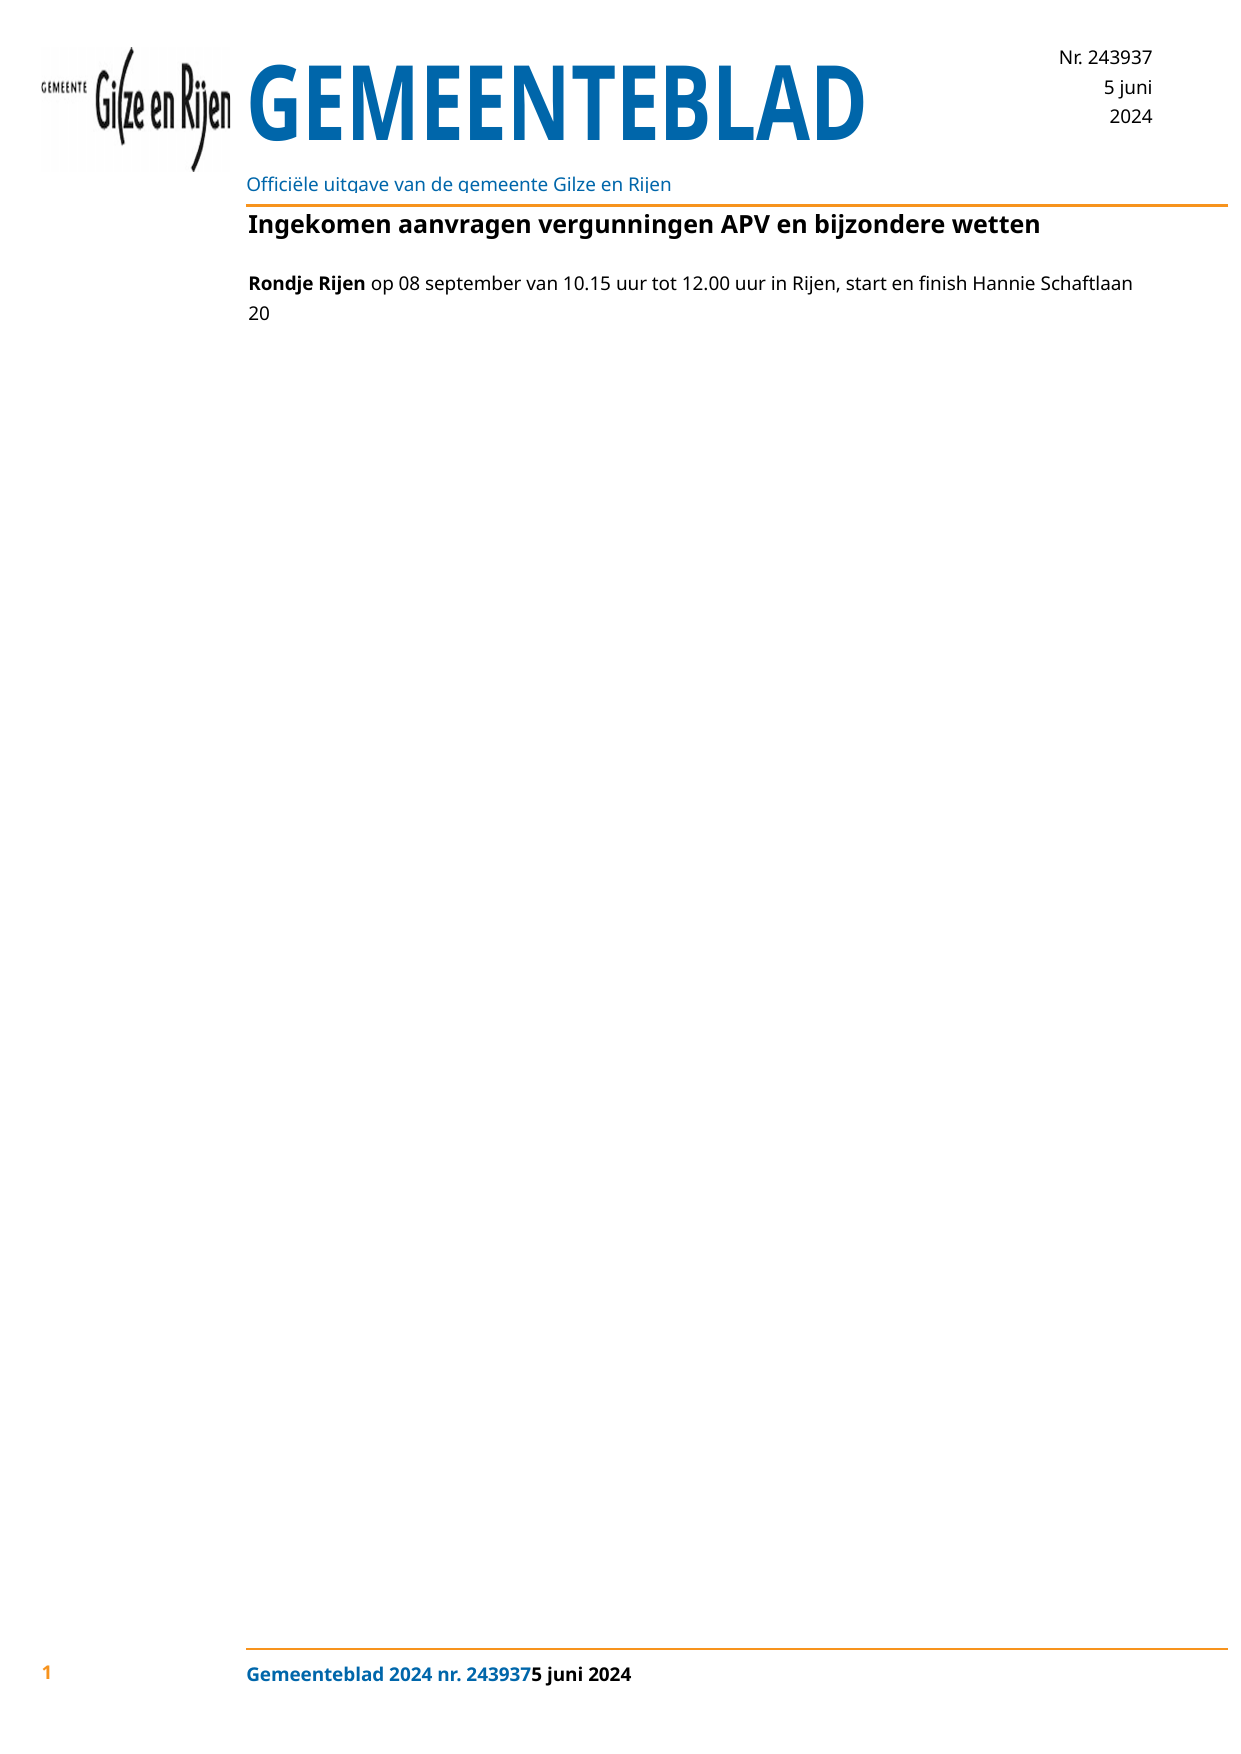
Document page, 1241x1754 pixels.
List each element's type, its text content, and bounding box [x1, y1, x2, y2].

text Ingekomen aanvragen vergunningen APV en bijzondere wetten [248, 207, 1152, 241]
text Rondje Rijen op 08 september van 10.15 uur tot 12.00 uur in Rijen, start en finish Hannie Schaftlaan 20 [248, 270, 1152, 326]
picture [41, 47, 231, 172]
